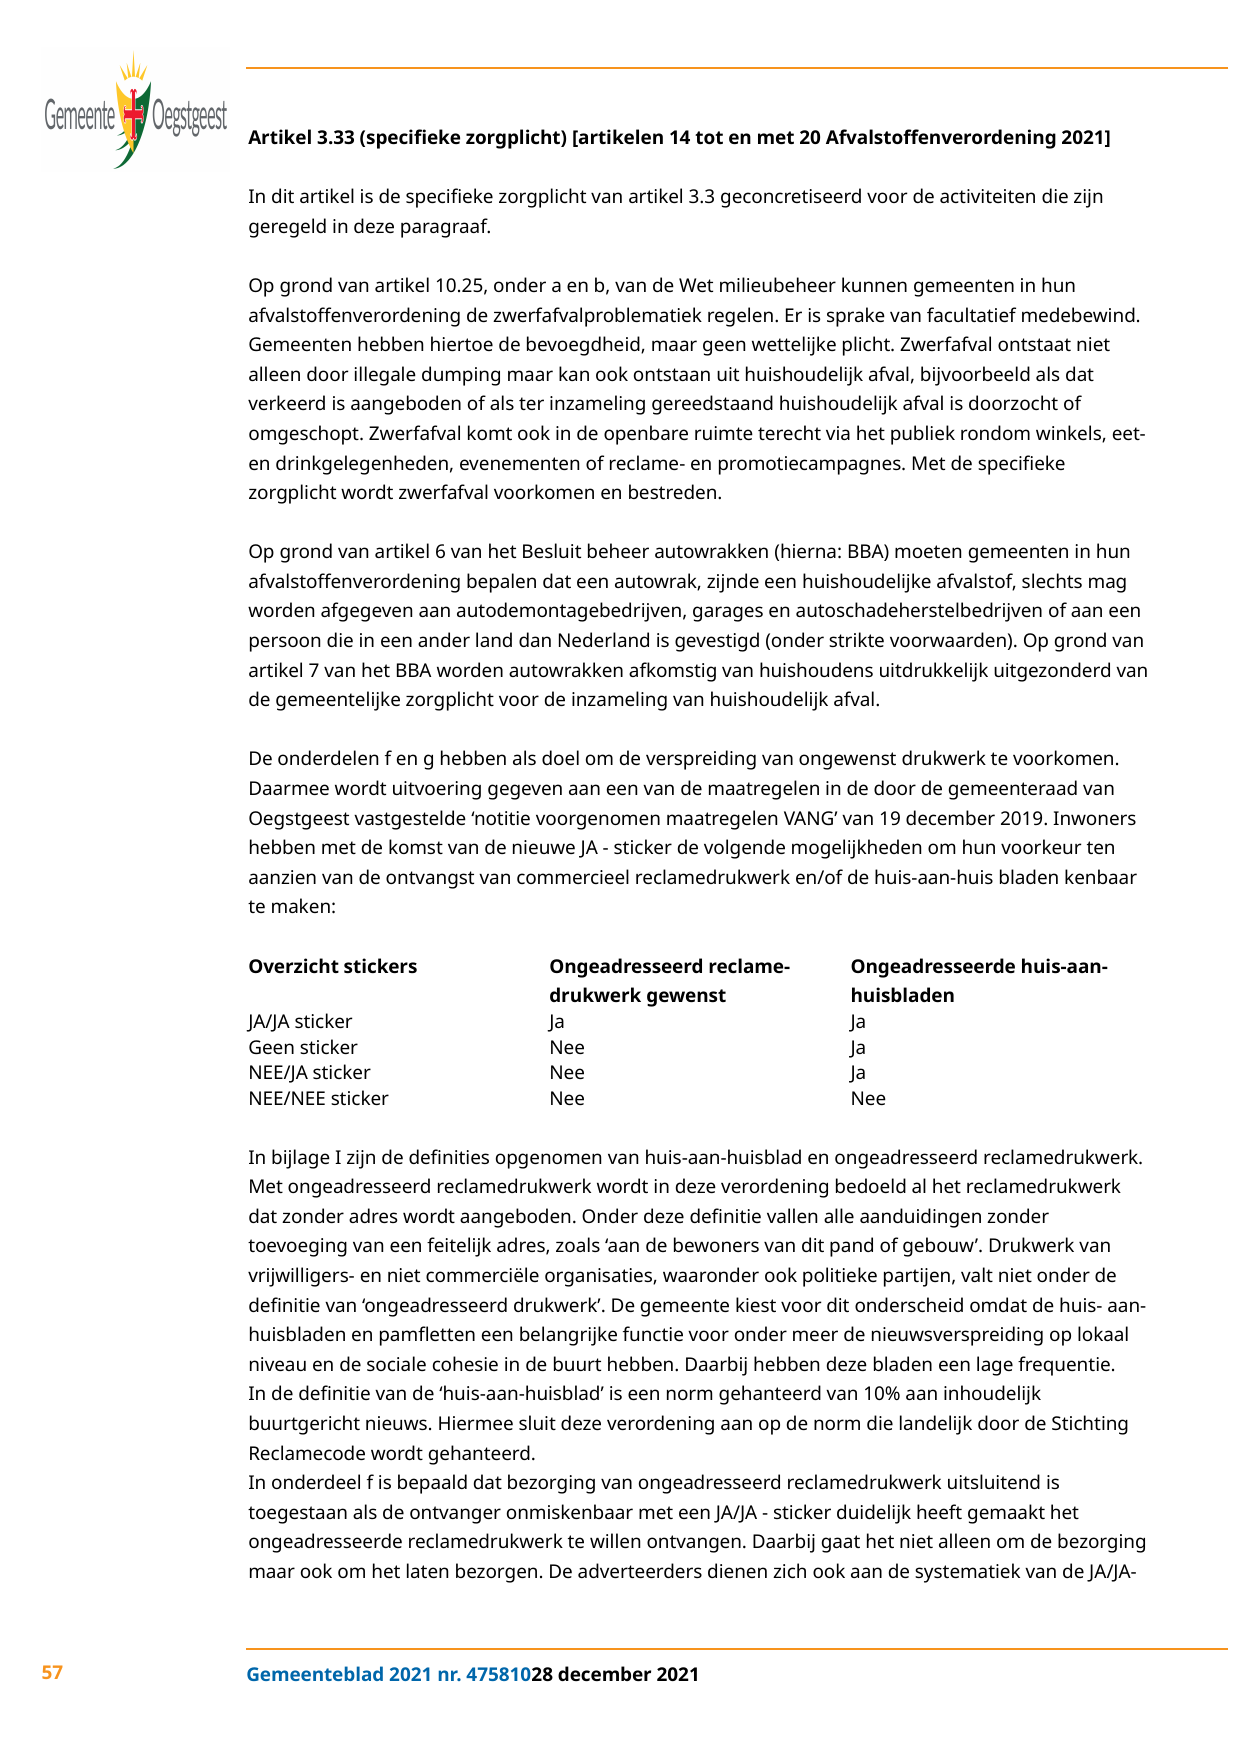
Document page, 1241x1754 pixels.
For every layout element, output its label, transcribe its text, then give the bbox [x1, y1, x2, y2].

table_cell Ja [850, 1060, 1152, 1085]
table_cell NEE/JA sticker [248, 1060, 549, 1085]
text In onderdeel f is bepaald dat bezorging van ongeadresseerd reclamedrukwerk uitsluitend is toegestaan als de ontvanger onmiskenbaar met een JA/JA - sticker duidelijk heeft gemaakt het ongeadresseerde reclamedrukwerk te willen ontvangen. Daarbij gaat het niet alleen om de bezorging maar ook om het laten bezorgen. De adverteerders dienen zich ook aan de systematiek van de JA/JA- [248, 1469, 1152, 1584]
table_header Ongeadresseerde huis-aan-huisbladen [850, 953, 1152, 1008]
table_cell NEE/NEE sticker [248, 1085, 549, 1111]
table_header Ongeadresseerd reclame-drukwerk gewenst [549, 953, 850, 1008]
text Op grond van artikel 10.25, onder a en b, van de Wet milieubeheer kunnen gemeenten in hun afvalstoffenverordening de zwerfafvalproblematiek regelen. Er is sprake van facultatief medebewind. Gemeenten hebben hiertoe de bevoegdheid, maar geen wettelijke plicht. Zwerfafval ontstaat niet alleen door illegale dumping maar kan ook ontstaan uit huishoudelijk afval, bijvoorbeeld als dat verkeerd is aangeboden of als ter inzameling gereedstaand huishoudelijk afval is doorzocht of omgeschopt. Zwerfafval komt ook in de openbare ruimte terecht via het publiek rondom winkels, eet- en drinkgelegenheden, evenementen of reclame- en promotiecampagnes. Met de specifieke zorgplicht wordt zwerfafval voorkomen en bestreden. [248, 272, 1152, 505]
text Artikel 3.33 (specifieke zorgplicht) [artikelen 14 tot en met 20 Afvalstoffenverordening 2021] [248, 124, 1152, 150]
text In dit artikel is de specifieke zorgplicht van artikel 3.3 geconcretiseerd voor de activiteiten die zijn geregeld in deze paragraaf. [248, 183, 1152, 239]
text In de definitie van de ‘huis-aan-huisblad’ is een norm gehanteerd van 10% aan inhoudelijk buurtgericht nieuws. Hiermee sluit deze verordening aan op de norm die landelijk door de Stichting Reclamecode wordt gehanteerd. [248, 1381, 1152, 1465]
table_cell Nee [549, 1060, 850, 1085]
table_cell Ja [850, 1034, 1152, 1059]
table_cell Nee [549, 1085, 850, 1111]
table_cell Ja [549, 1008, 850, 1034]
table_header Overzicht stickers [248, 953, 549, 1008]
text In bijlage I zijn de definities opgenomen van huis-aan-huisblad en ongeadresseerd reclamedrukwerk. Met ongeadresseerd reclamedrukwerk wordt in deze verordening bedoeld al het reclamedrukwerk dat zonder adres wordt aangeboden. Onder deze definitie vallen alle aanduidingen zonder toevoeging van een feitelijk adres, zoals ‘aan de bewoners van dit pand of gebouw’. Drukwerk van vrijwilligers- en niet commerciële organisaties, waaronder ook politieke partijen, valt niet onder de definitie van ‘ongeadresseerd drukwerk’. De gemeente kiest voor dit onderscheid omdat de huis- aan-huisbladen en pamfletten een belangrijke functie voor onder meer de nieuwsverspreiding op lokaal niveau en de sociale cohesie in de buurt hebben. Daarbij hebben deze bladen een lage frequentie. [248, 1144, 1152, 1377]
text De onderdelen f en g hebben als doel om de verspreiding van ongewenst drukwerk te voorkomen. Daarmee wordt uitvoering gegeven aan een van de maatregelen in de door de gemeenteraad van Oegstgeest vastgestelde ‘notitie voorgenomen maatregelen VANG’ van 19 december 2019. Inwoners hebben met de komst van de nieuwe JA - sticker de volgende mogelijkheden om hun voorkeur ten aanzien van de ontvangst van commercieel reclamedrukwerk en/of de huis-aan-huis bladen kenbaar te maken: [248, 746, 1152, 919]
table_cell Ja [850, 1008, 1152, 1034]
table_cell Nee [549, 1034, 850, 1059]
table_cell JA/JA sticker [248, 1008, 549, 1034]
picture [41, 47, 231, 172]
table_cell Geen sticker [248, 1034, 549, 1059]
text Op grond van artikel 6 van het Besluit beheer autowrakken (hierna: BBA) moeten gemeenten in hun afvalstoffenverordening bepalen dat een autowrak, zijnde een huishoudelijke afvalstof, slechts mag worden afgegeven aan autodemontagebedrijven, garages en autoschadeherstelbedrijven of aan een persoon die in een ander land dan Nederland is gevestigd (onder strikte voorwaarden). Op grond van artikel 7 van het BBA worden autowrakken afkomstig van huishoudens uitdrukkelijk uitgezonderd van de gemeentelijke zorgplicht voor de inzameling van huishoudelijk afval. [248, 538, 1152, 712]
table_cell Nee [850, 1085, 1152, 1111]
